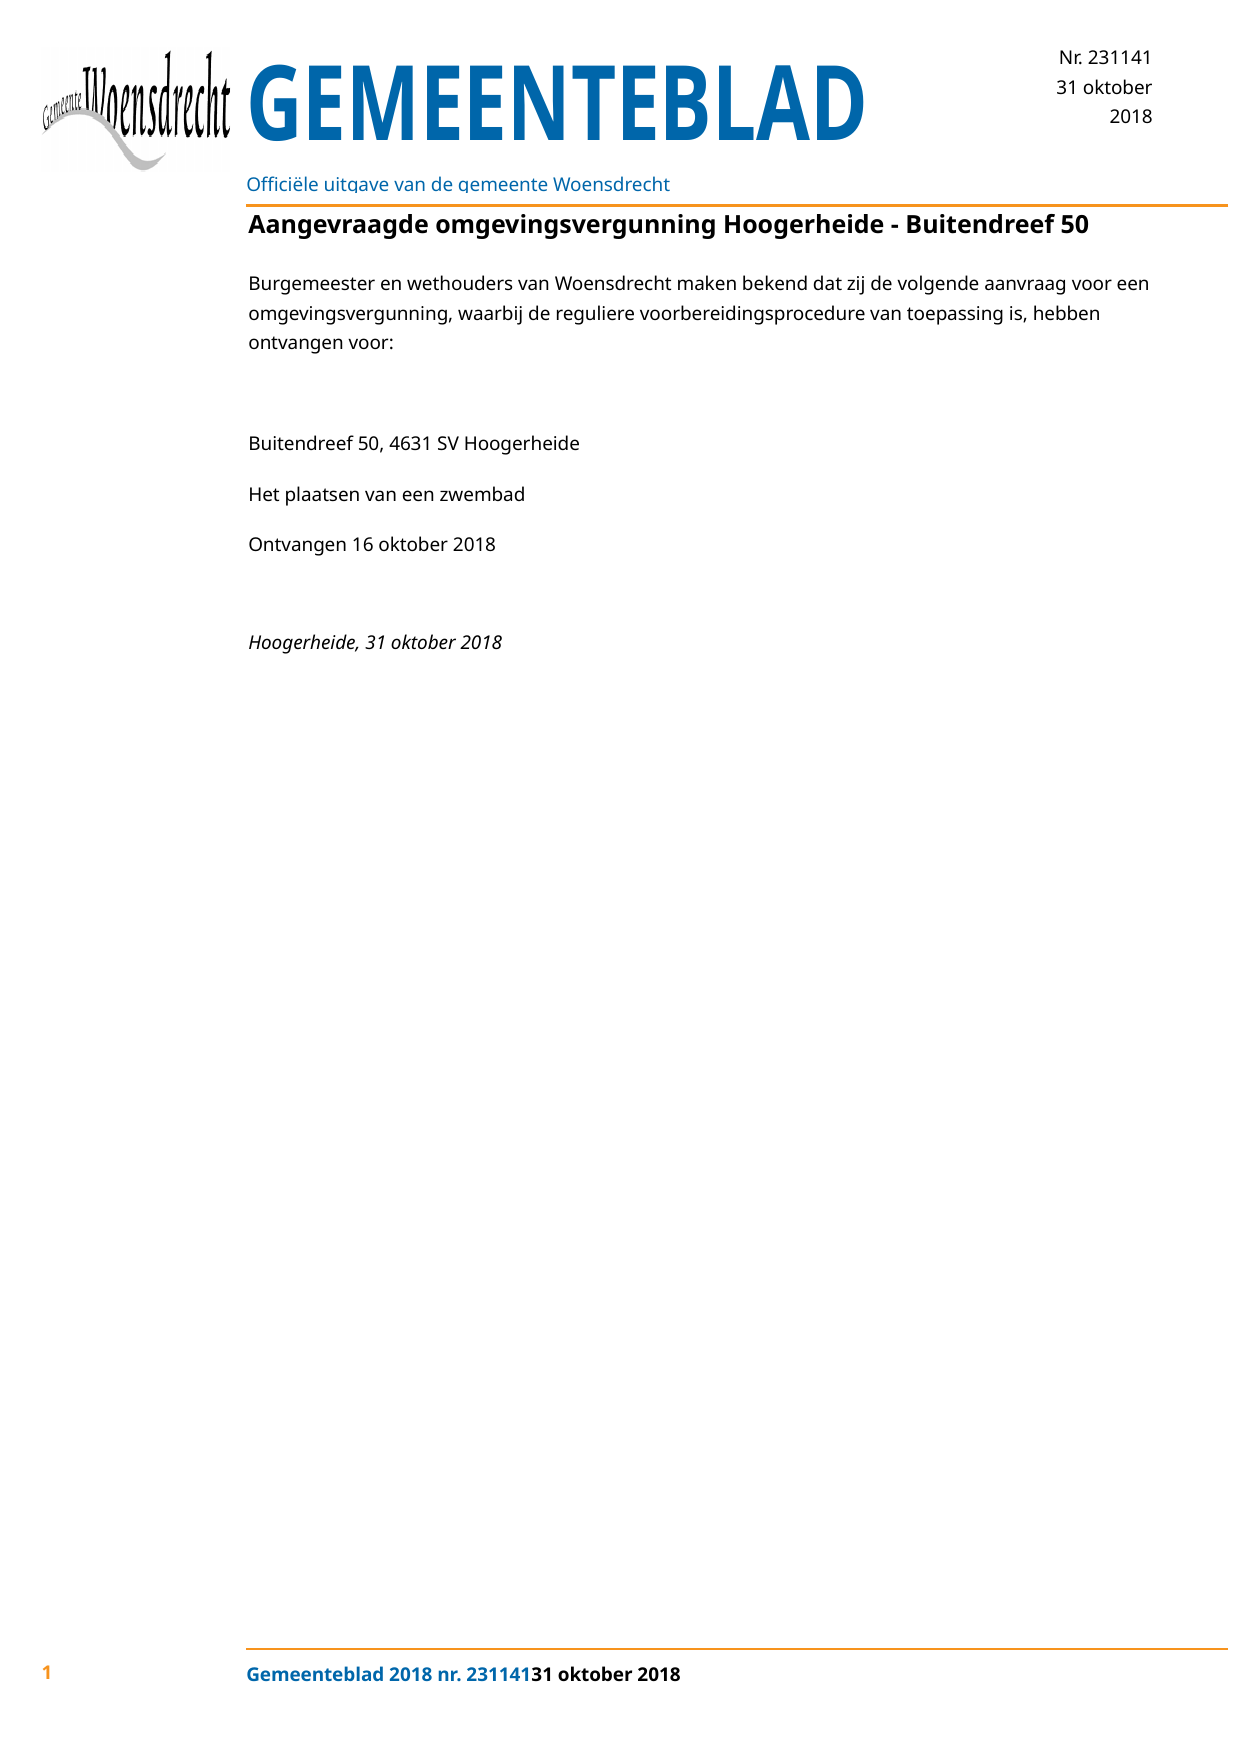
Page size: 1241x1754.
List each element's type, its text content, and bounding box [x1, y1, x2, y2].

text Ontvangen 16 oktober 2018 [248, 531, 1152, 557]
text Burgemeester en wethouders van Woensdrecht maken bekend dat zij de volgende aanvraag voor een omgevingsvergunning, waarbij de reguliere voorbereidingsprocedure van toepassing is, hebben ontvangen voor: [248, 270, 1152, 355]
text Aangevraagde omgevingsvergunning Hoogerheide - Buitendreef 50 [248, 207, 1152, 241]
picture [41, 47, 231, 172]
text Buitendreef 50, 4631 SV Hoogerheide [248, 430, 1152, 456]
text Hoogerheide, 31 oktober 2018 [248, 629, 1152, 655]
text Het plaatsen van een zwembad [248, 481, 1152, 506]
